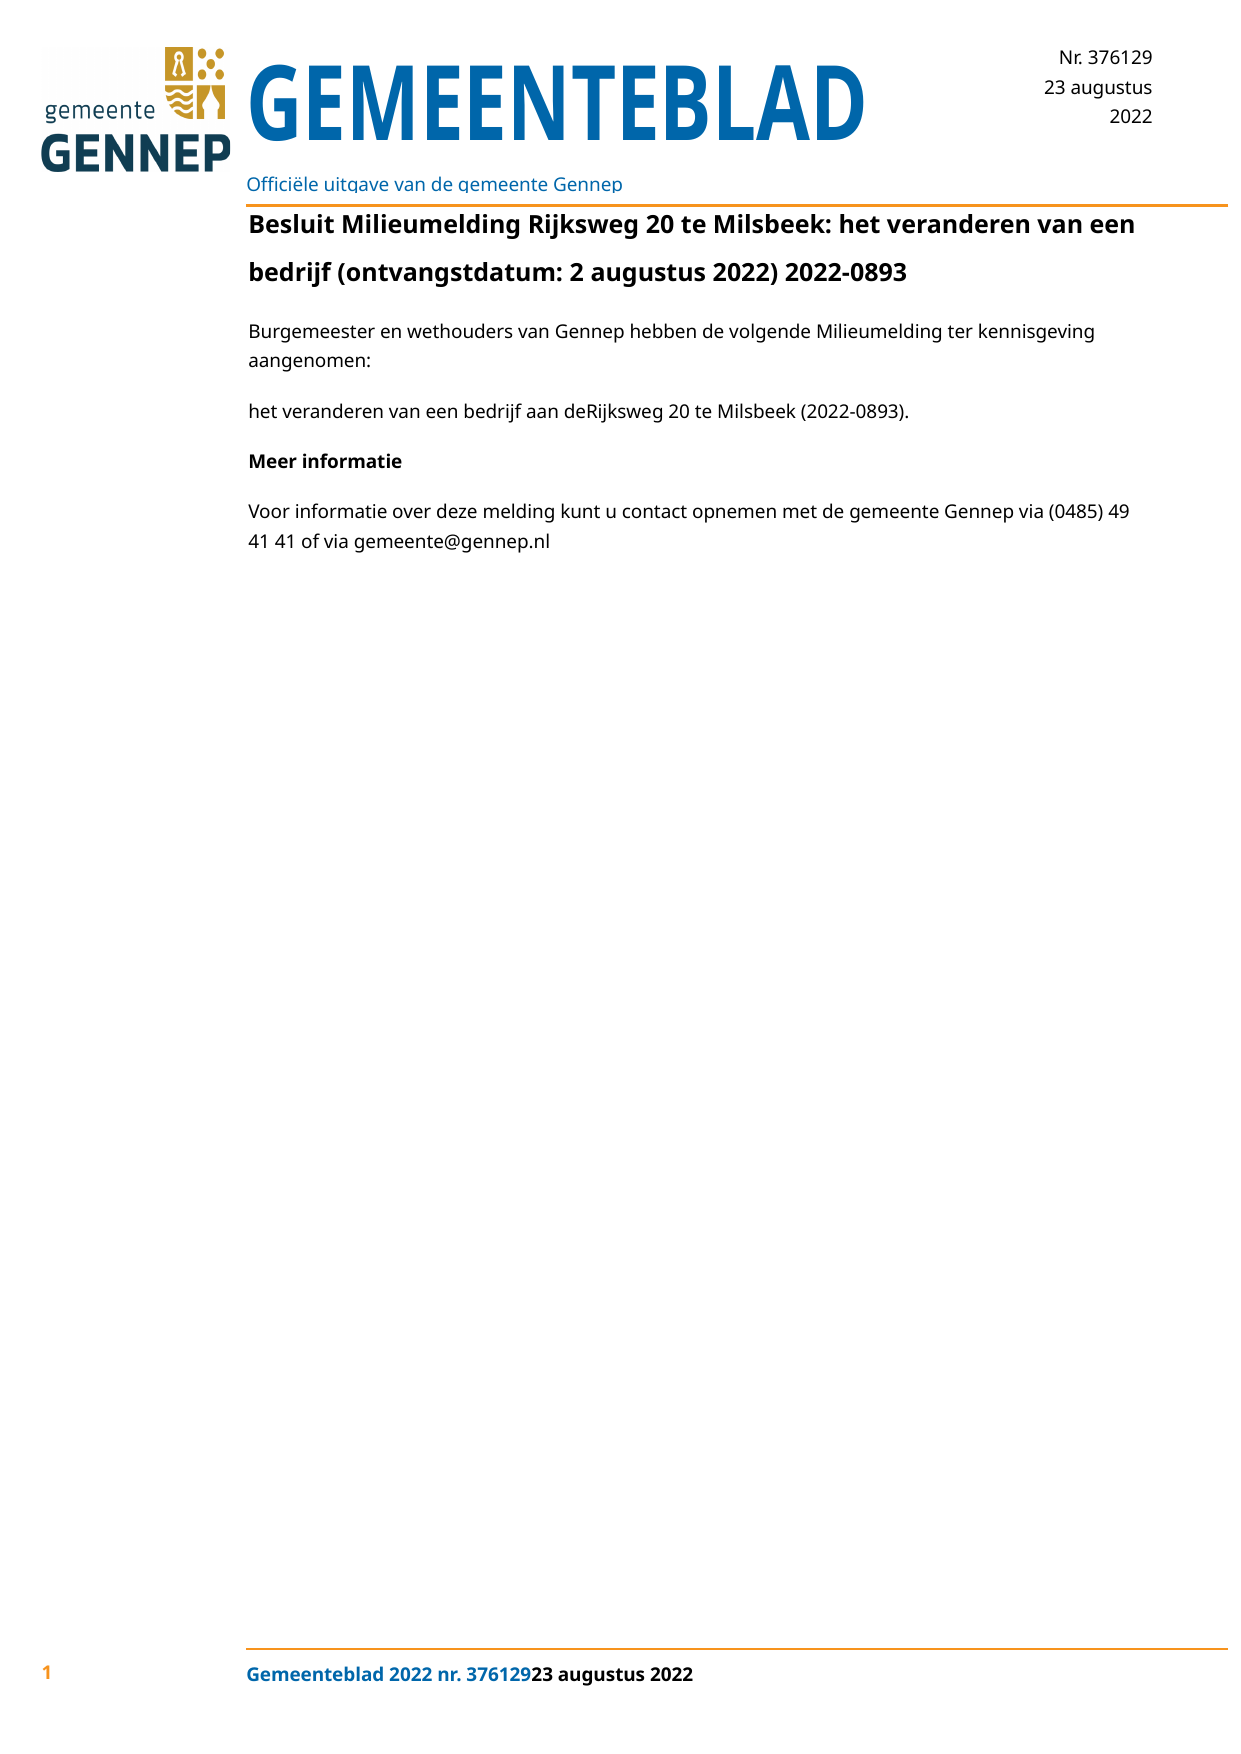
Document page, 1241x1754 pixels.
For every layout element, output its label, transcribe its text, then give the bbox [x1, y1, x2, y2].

text Voor informatie over deze melding kunt u contact opnemen met de gemeente Gennep via (0485) 49 41 41 of via gemeente@gennep.nl [248, 499, 1152, 554]
picture [41, 47, 231, 172]
text het veranderen van een bedrijf aan deRijksweg 20 te Milsbeek (2022-0893). [248, 398, 1152, 424]
text Burgemeester en wethouders van Gennep hebben de volgende Milieumelding ter kennisgeving aangenomen: [248, 318, 1152, 373]
text Besluit Milieumelding Rijksweg 20 te Milsbeek: het veranderen van een bedrijf (ontvangstdatum: 2 augustus 2022) 2022-0893 [248, 207, 1152, 288]
text Meer informatie [248, 448, 1152, 474]
